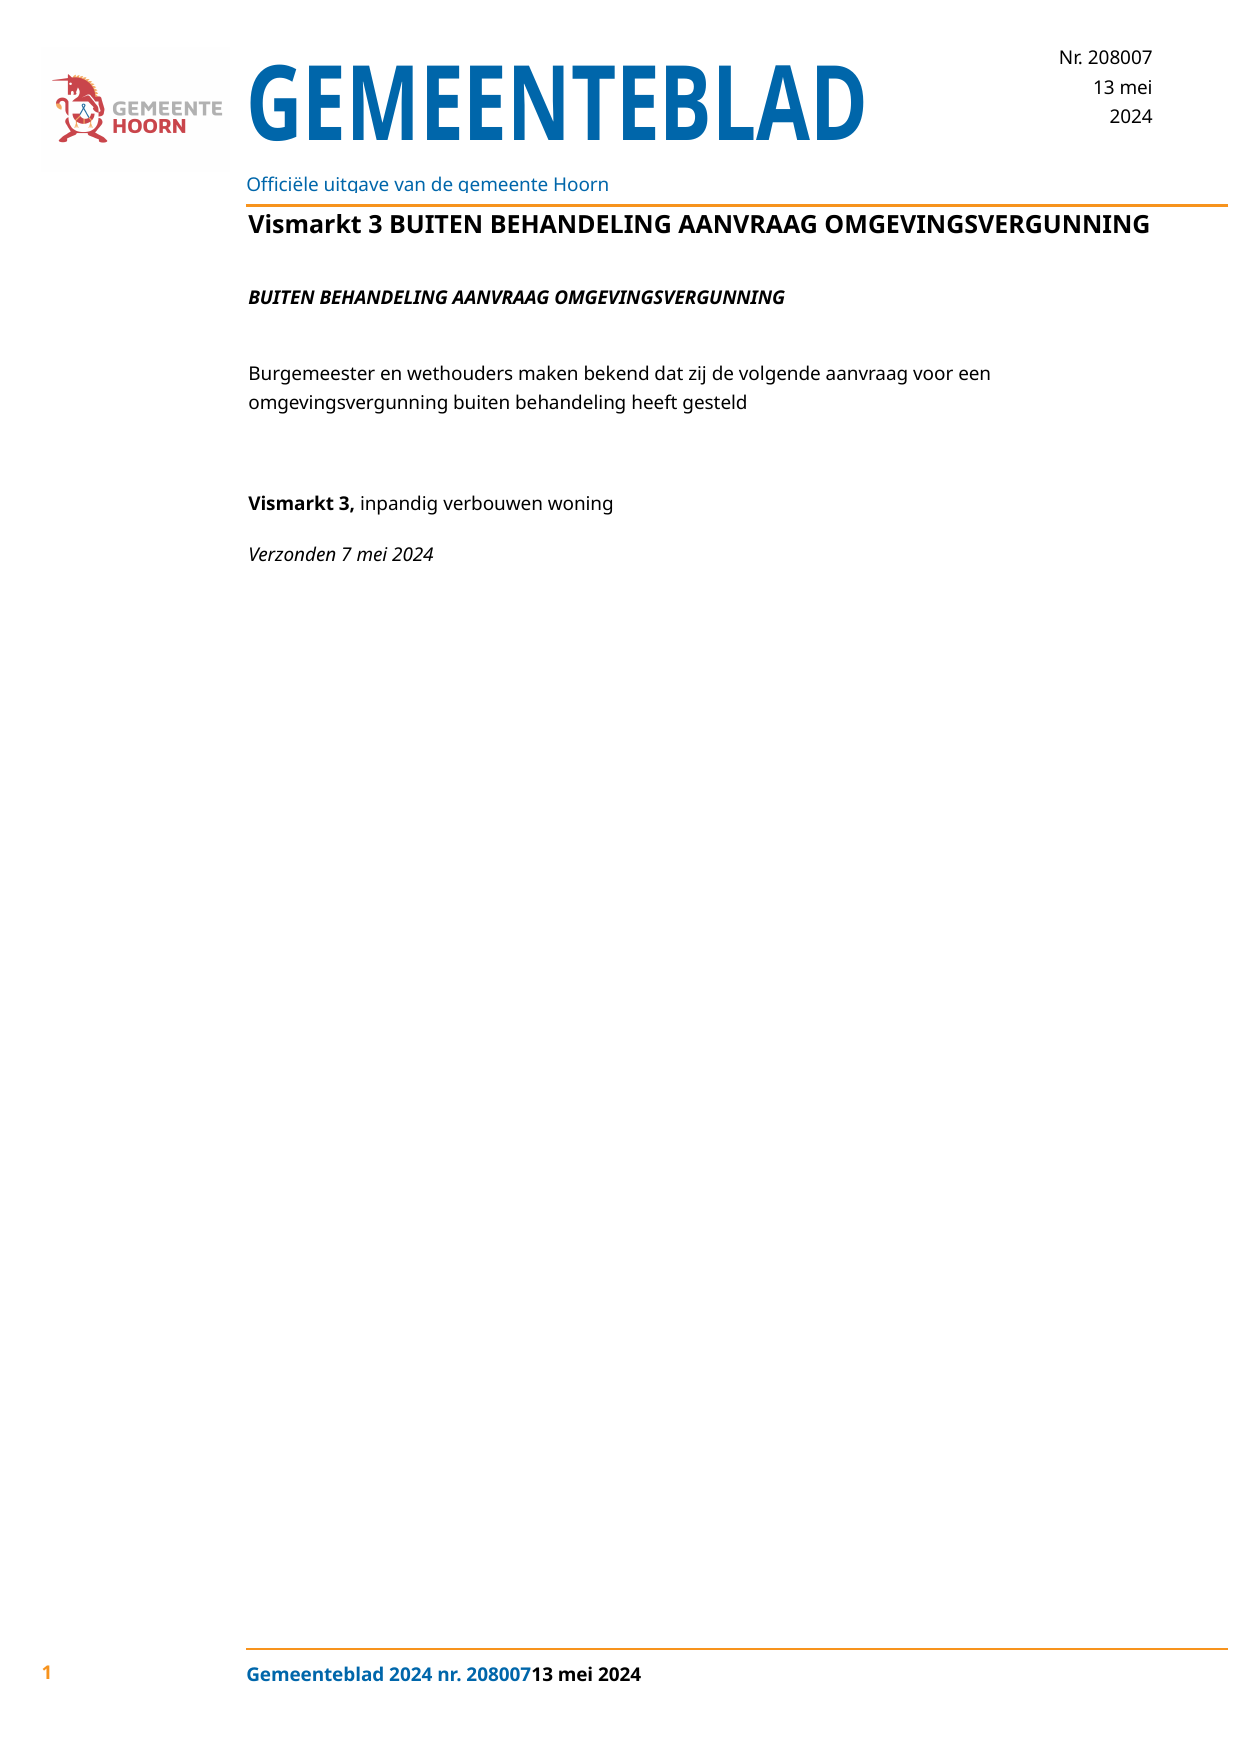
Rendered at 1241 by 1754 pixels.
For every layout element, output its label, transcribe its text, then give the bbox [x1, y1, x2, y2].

text Verzonden 7 mei 2024 [248, 541, 1152, 567]
text BUITEN BEHANDELING AANVRAAG OMGEVINGSVERGUNNING [248, 284, 1152, 309]
text Burgemeester en wethouders maken bekend dat zij de volgende aanvraag voor een omgevingsvergunning buiten behandeling heeft gesteld [248, 360, 1152, 415]
picture [41, 47, 231, 172]
text Vismarkt 3 BUITEN BEHANDELING AANVRAAG OMGEVINGSVERGUNNING [248, 207, 1152, 241]
text Vismarkt 3, inpandig verbouwen woning [248, 490, 1152, 516]
